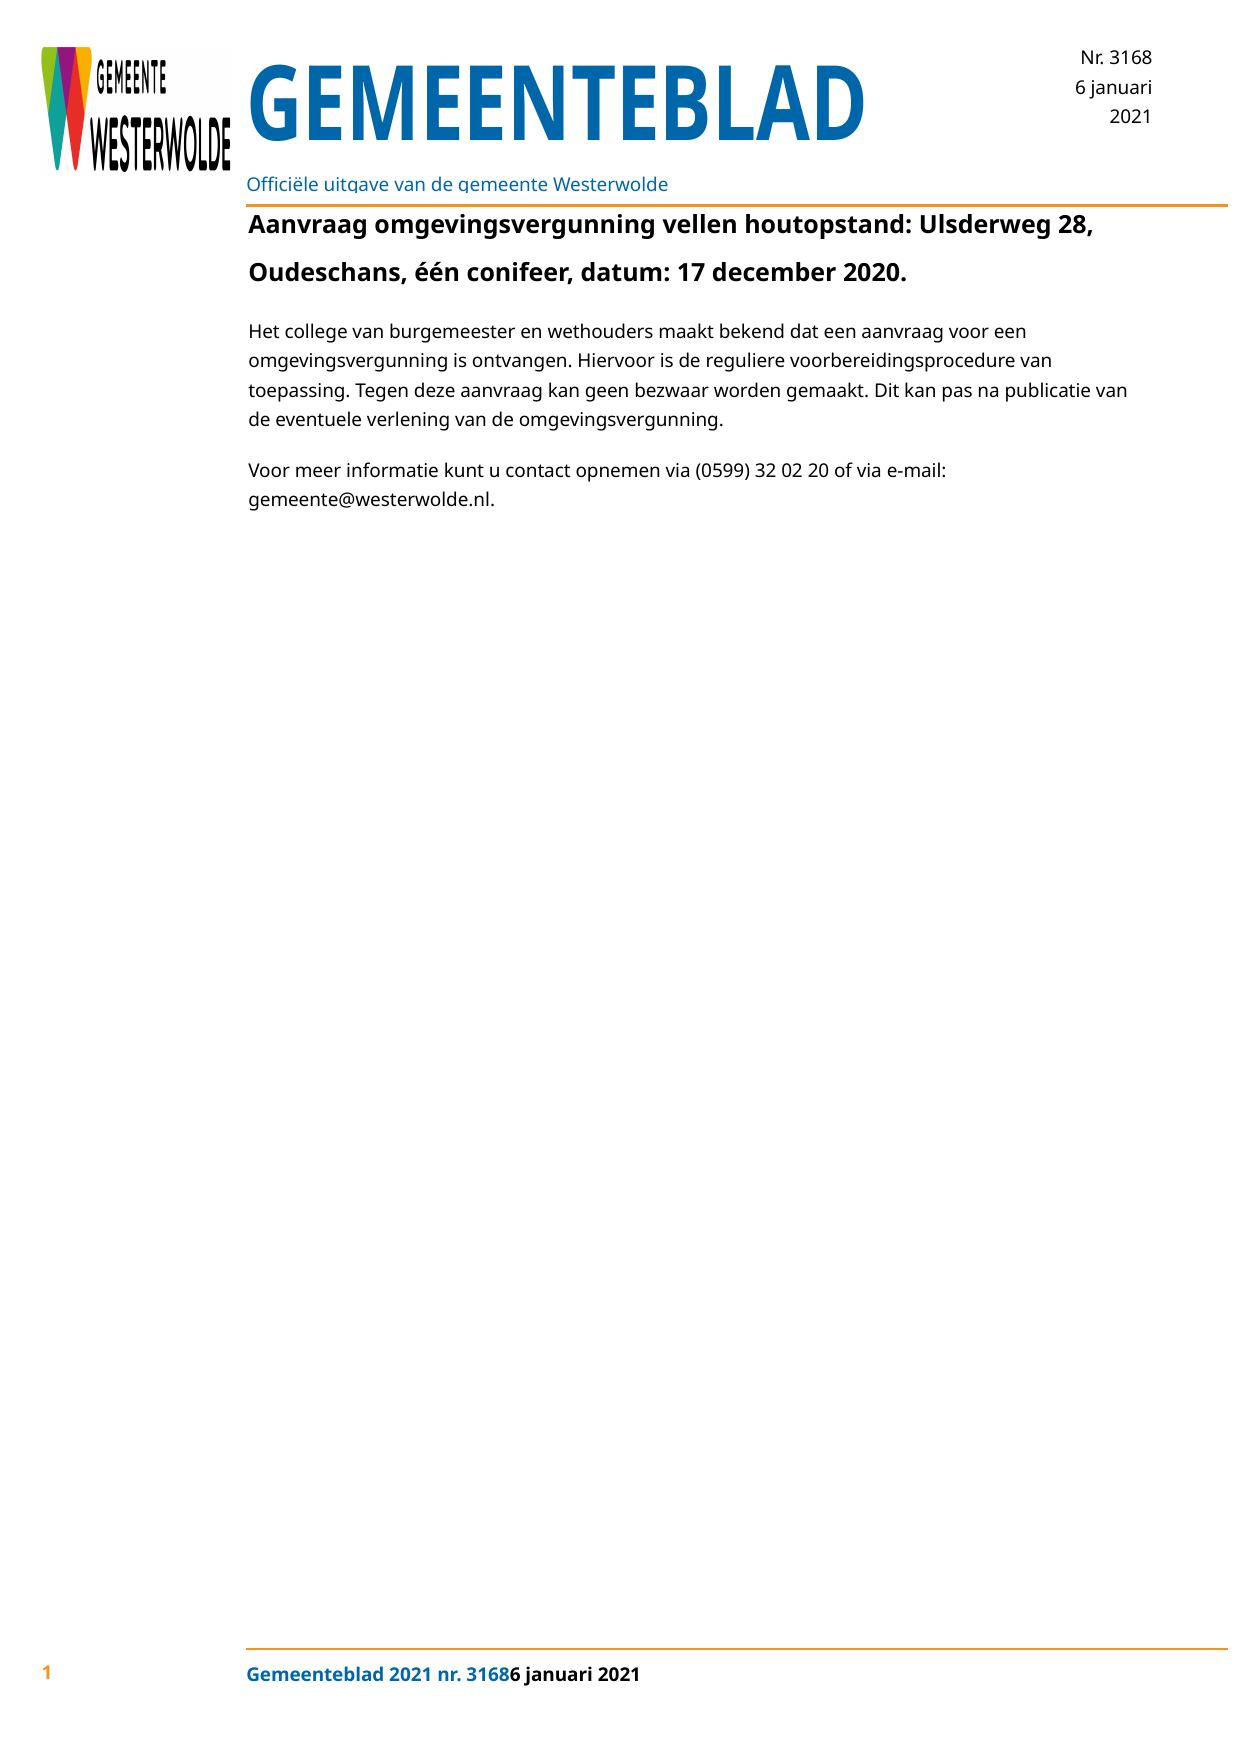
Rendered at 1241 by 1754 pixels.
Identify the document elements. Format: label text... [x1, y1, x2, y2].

text Voor meer informatie kunt u contact opnemen via (0599) 32 02 20 of via e-mail: gemeente@westerwolde.nl. [248, 457, 1152, 512]
picture [41, 47, 231, 172]
text Het college van burgemeester en wethouders maakt bekend dat een aanvraag voor een omgevingsvergunning is ontvangen. Hiervoor is de reguliere voorbereidingsprocedure van toepassing. Tegen deze aanvraag kan geen bezwaar worden gemaakt. Dit kan pas na publicatie van de eventuele verlening van de omgevingsvergunning. [248, 318, 1152, 432]
text Aanvraag omgevingsvergunning vellen houtopstand: Ulsderweg 28, Oudeschans, één conifeer, datum: 17 december 2020. [248, 207, 1152, 288]
